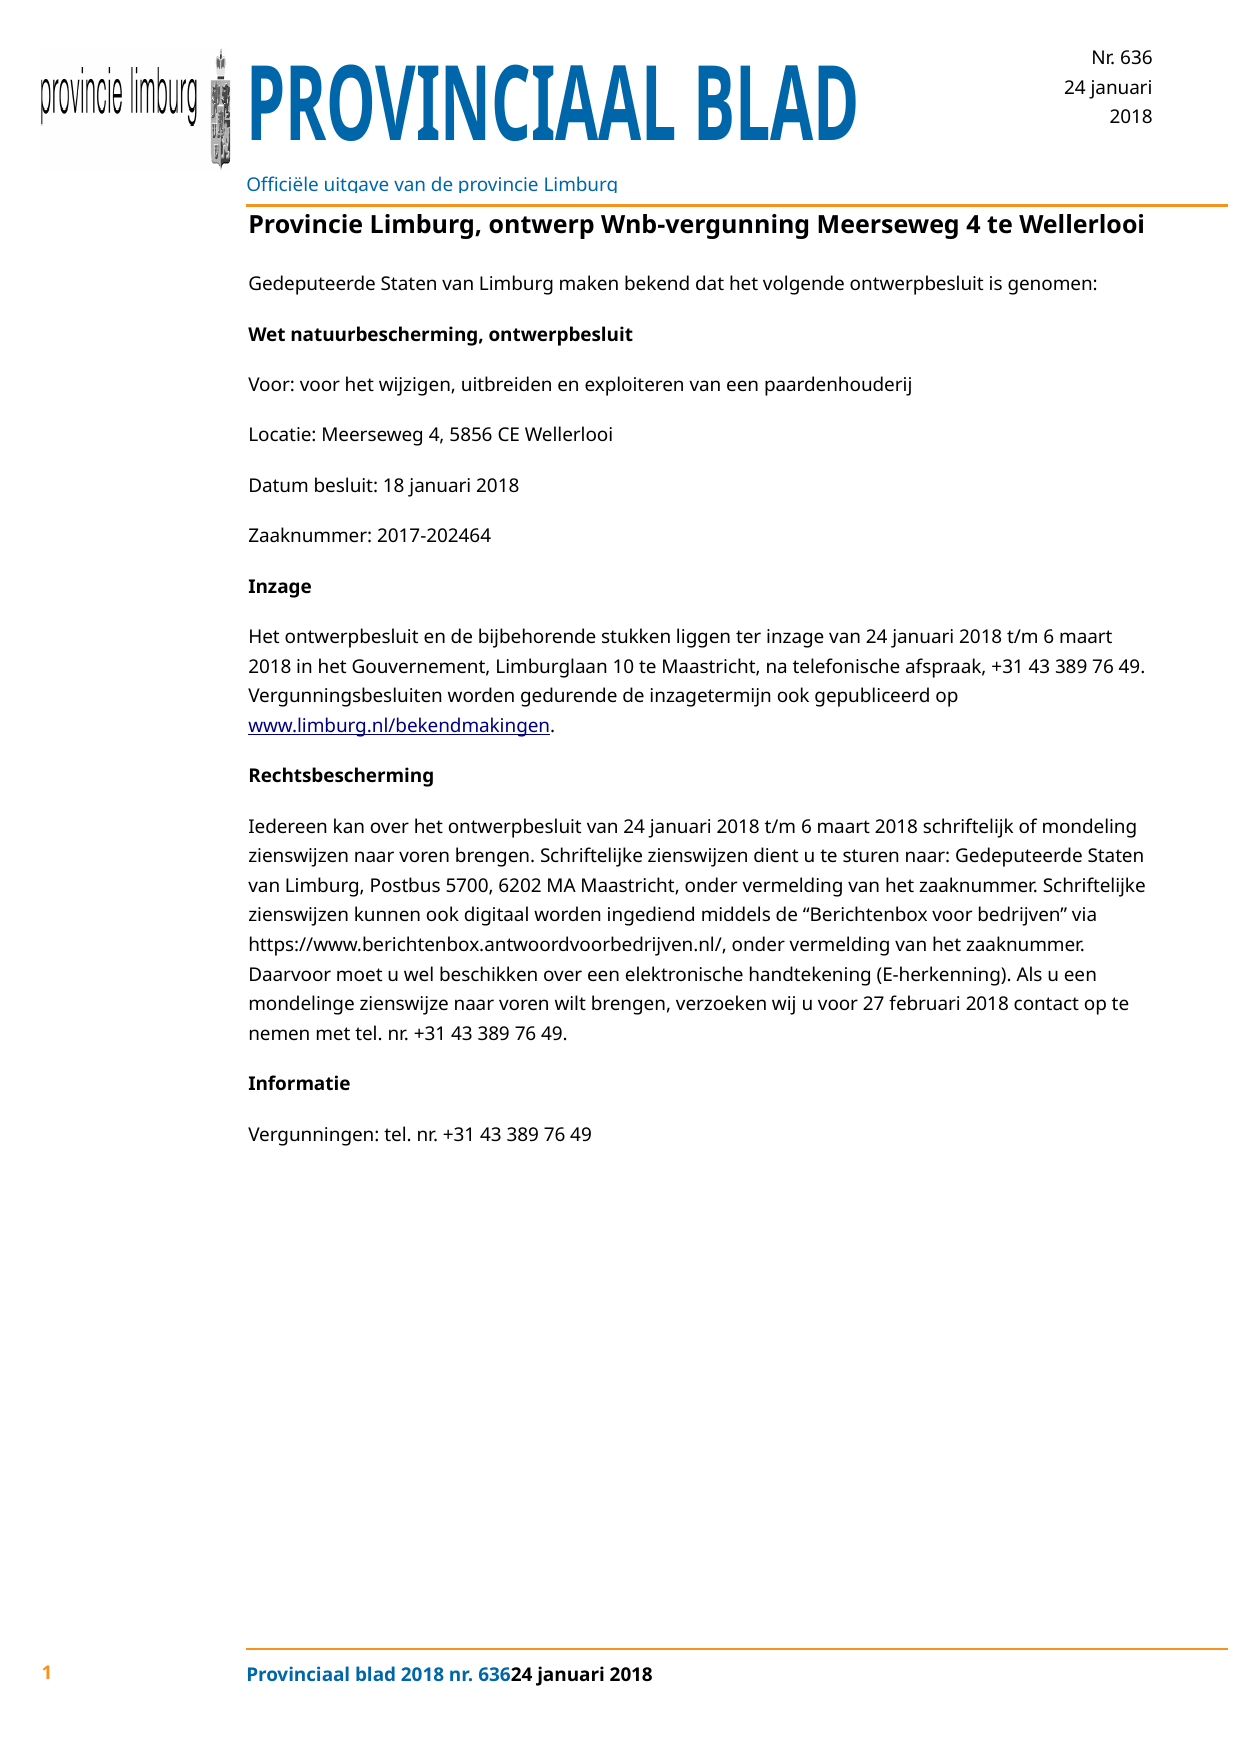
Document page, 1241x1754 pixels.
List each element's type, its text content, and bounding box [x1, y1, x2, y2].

text Het ontwerpbesluit en de bijbehorende stukken liggen ter inzage van 24 januari 2018 t/m 6 maart 2018 in het Gouvernement, Limburglaan 10 te Maastricht, na telefonische afspraak, +31 43 389 76 49. Vergunningsbesluiten worden gedurende de inzagetermijn ook gepubliceerd op www.limburg.nl/bekendmakingen. [248, 623, 1152, 738]
text Iedereen kan over het ontwerpbesluit van 24 januari 2018 t/m 6 maart 2018 schriftelijk of mondeling zienswijzen naar voren brengen. Schriftelijke zienswijzen dient u te sturen naar: Gedeputeerde Staten van Limburg, Postbus 5700, 6202 MA Maastricht, onder vermelding van het zaaknummer. Schriftelijke zienswijzen kunnen ook digitaal worden ingediend middels de “Berichtenbox voor bedrijven” via https://www.berichtenbox.antwoordvoorbedrijven.nl/, onder vermelding van het zaaknummer. Daarvoor moet u wel beschikken over een elektronische handtekening (E-herkenning). Als u een mondelinge zienswijze naar voren wilt brengen, verzoeken wij u voor 27 februari 2018 contact op te nemen met tel. nr. +31 43 389 76 49. [248, 813, 1152, 1046]
text Voor: voor het wijzigen, uitbreiden en exploiteren van een paardenhouderij [248, 371, 1152, 397]
picture [41, 47, 231, 172]
text Provincie Limburg, ontwerp Wnb-vergunning Meerseweg 4 te Wellerlooi [248, 207, 1152, 241]
text Wet natuurbescherming, ontwerpbesluit [248, 321, 1152, 346]
text Locatie: Meerseweg 4, 5856 CE Wellerlooi [248, 422, 1152, 447]
text Zaaknummer: 2017-202464 [248, 522, 1152, 548]
text Datum besluit: 18 januari 2018 [248, 472, 1152, 498]
text Inzage [248, 573, 1152, 598]
text Informatie [248, 1070, 1152, 1096]
text Rechtsbescherming [248, 762, 1152, 788]
text Vergunningen: tel. nr. +31 43 389 76 49 [248, 1121, 1152, 1146]
text Gedeputeerde Staten van Limburg maken bekend dat het volgende ontwerpbesluit is genomen: [248, 270, 1152, 296]
